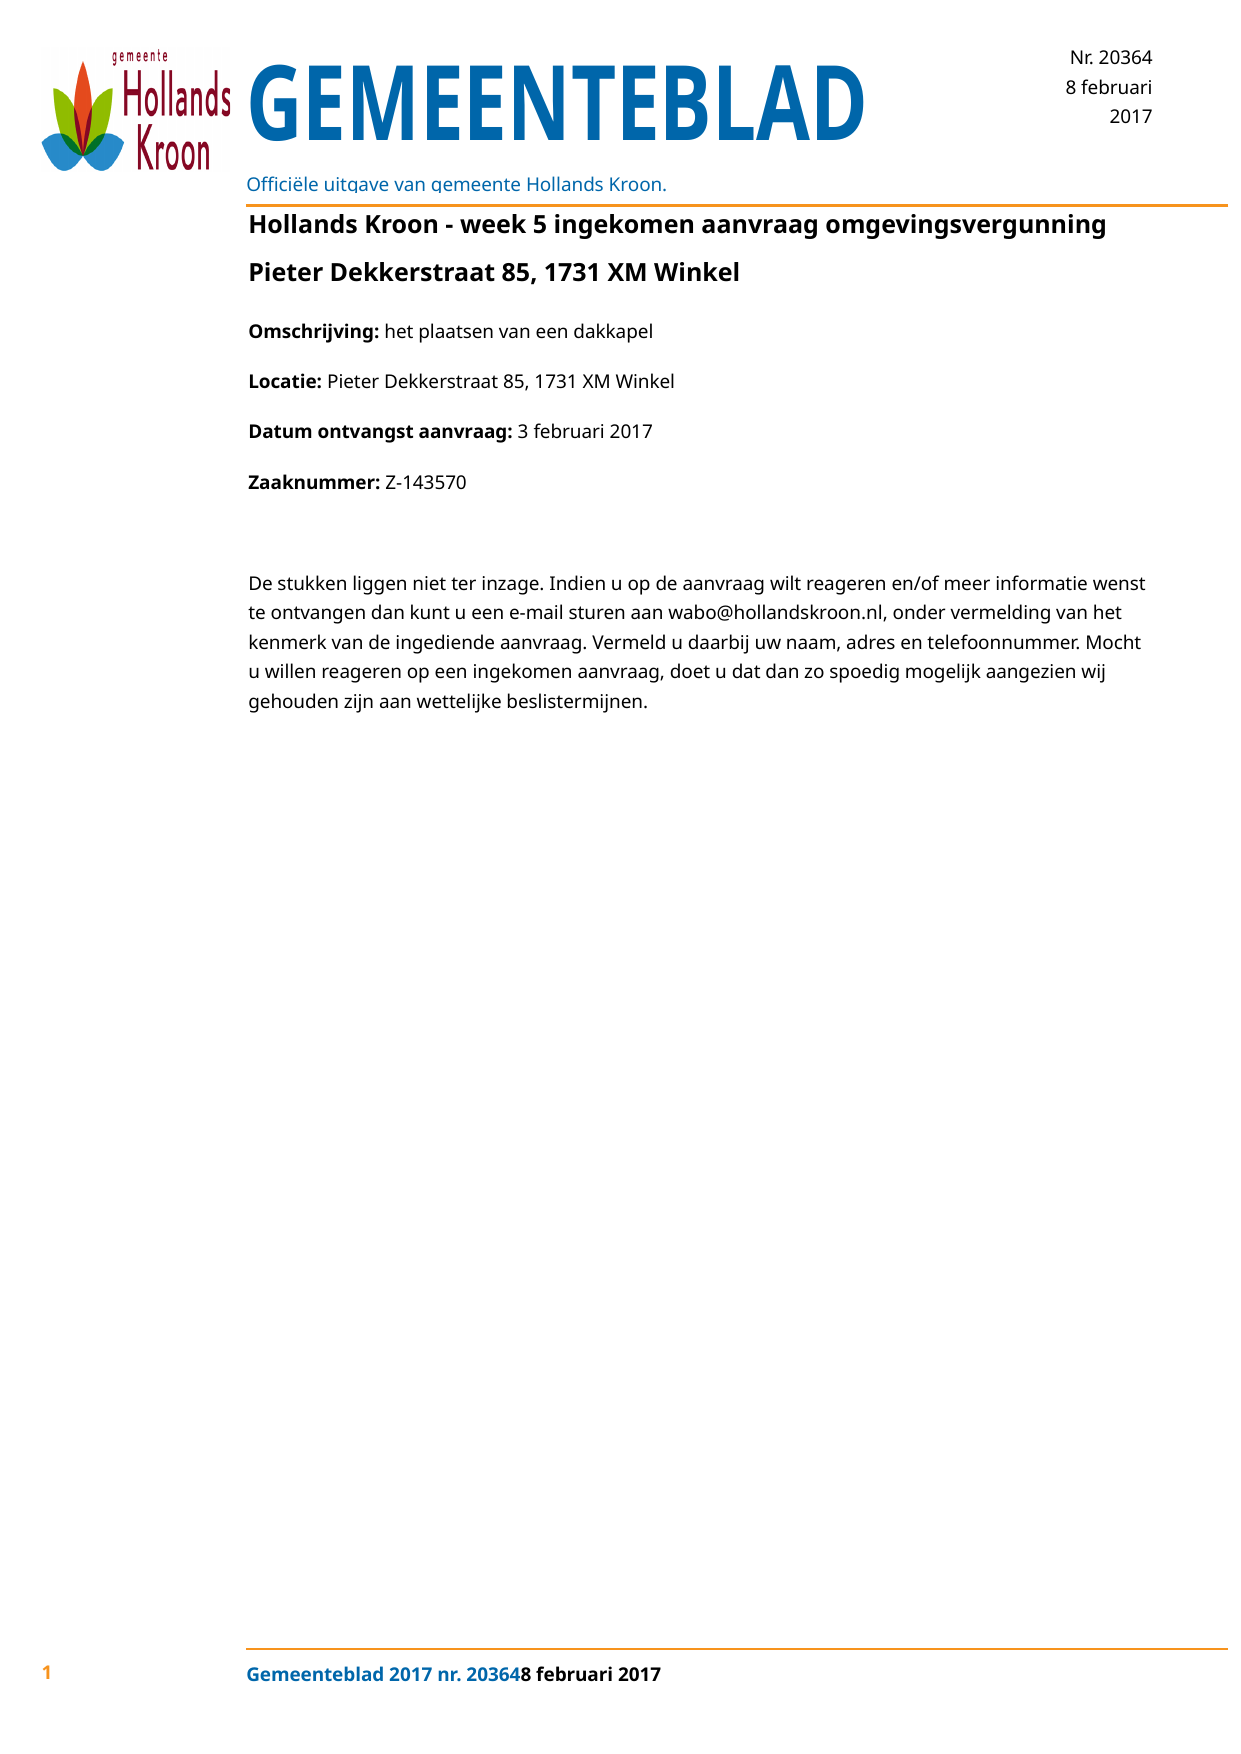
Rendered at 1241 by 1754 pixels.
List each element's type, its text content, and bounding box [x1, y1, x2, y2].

text Hollands Kroon - week 5 ingekomen aanvraag omgevingsvergunning Pieter Dekkerstraat 85, 1731 XM Winkel [248, 207, 1152, 288]
text Omschrijving: het plaatsen van een dakkapel [248, 318, 1152, 344]
picture [41, 47, 231, 172]
text Datum ontvangst aanvraag: 3 februari 2017 [248, 419, 1152, 444]
text Zaaknummer: Z-143570 [248, 469, 1152, 495]
text Locatie: Pieter Dekkerstraat 85, 1731 XM Winkel [248, 368, 1152, 394]
text De stukken liggen niet ter inzage. Indien u op de aanvraag wilt reageren en/of meer informatie wenst te ontvangen dan kunt u een e-mail sturen aan wabo@hollandskroon.nl, onder vermelding van het kenmerk van de ingediende aanvraag. Vermeld u daarbij uw naam, adres en telefoonnummer. Mocht u willen reageren op een ingekomen aanvraag, doet u dat dan zo spoedig mogelijk aangezien wij gehouden zijn aan wettelijke beslistermijnen. [248, 570, 1152, 714]
